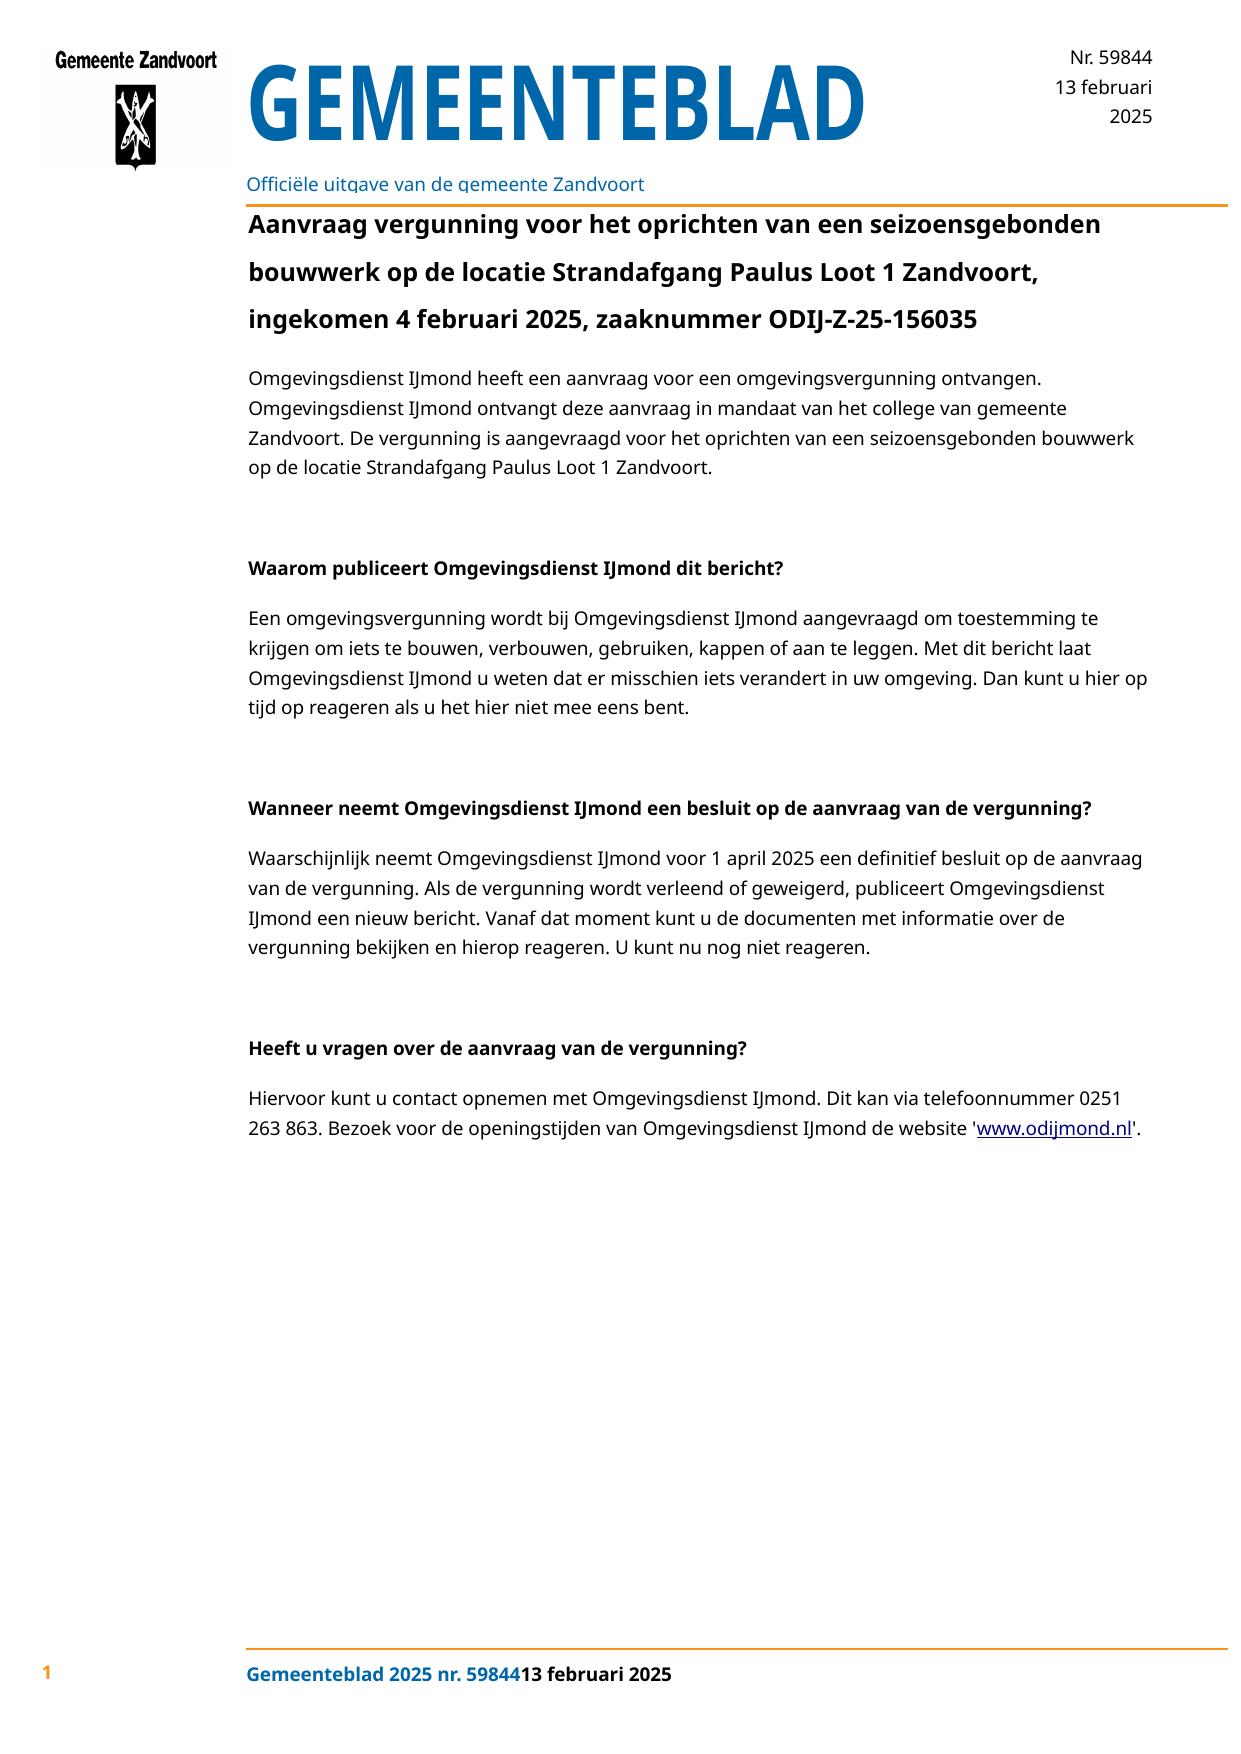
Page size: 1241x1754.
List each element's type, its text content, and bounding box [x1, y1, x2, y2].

text Heeft u vragen over de aanvraag van de vergunning? [248, 1035, 1152, 1061]
text Een omgevingsvergunning wordt bij Omgevingsdienst IJmond aangevraagd om toestemming te krijgen om iets te bouwen, verbouwen, gebruiken, kappen of aan te leggen. Met dit bericht laat Omgevingsdienst IJmond u weten dat er misschien iets verandert in uw omgeving. Dan kunt u hier op tijd op reageren als u het hier niet mee eens bent. [248, 606, 1152, 720]
text Aanvraag vergunning voor het oprichten van een seizoensgebonden bouwwerk op de locatie Strandafgang Paulus Loot 1 Zandvoort, ingekomen 4 februari 2025, zaaknummer ODIJ-Z-25-156035 [248, 207, 1152, 336]
text Waarschijnlijk neemt Omgevingsdienst IJmond voor 1 april 2025 een definitief besluit op de aanvraag van de vergunning. Als de vergunning wordt verleend of geweigerd, publiceert Omgevingsdienst IJmond een nieuw bericht. Vanaf dat moment kunt u de documenten met informatie over de vergunning bekijken en hierop reageren. U kunt nu nog niet reageren. [248, 846, 1152, 960]
text Omgevingsdienst IJmond heeft een aanvraag voor een omgevingsvergunning ontvangen. Omgevingsdienst IJmond ontvangt deze aanvraag in mandaat van het college van gemeente Zandvoort. De vergunning is aangevraagd voor het oprichten van een seizoensgebonden bouwwerk op de locatie Strandafgang Paulus Loot 1 Zandvoort. [248, 366, 1152, 480]
picture [41, 47, 231, 172]
text Waarom publiceert Omgevingsdienst IJmond dit bericht? [248, 555, 1152, 581]
text Wanneer neemt Omgevingsdienst IJmond een besluit op de aanvraag van de vergunning? [248, 795, 1152, 821]
text Hiervoor kunt u contact opnemen met Omgevingsdienst IJmond. Dit kan via telefoonnummer 0251 263 863. Bezoek voor de openingstijden van Omgevingsdienst IJmond de website 'www.odijmond.nl'. [248, 1086, 1152, 1141]
